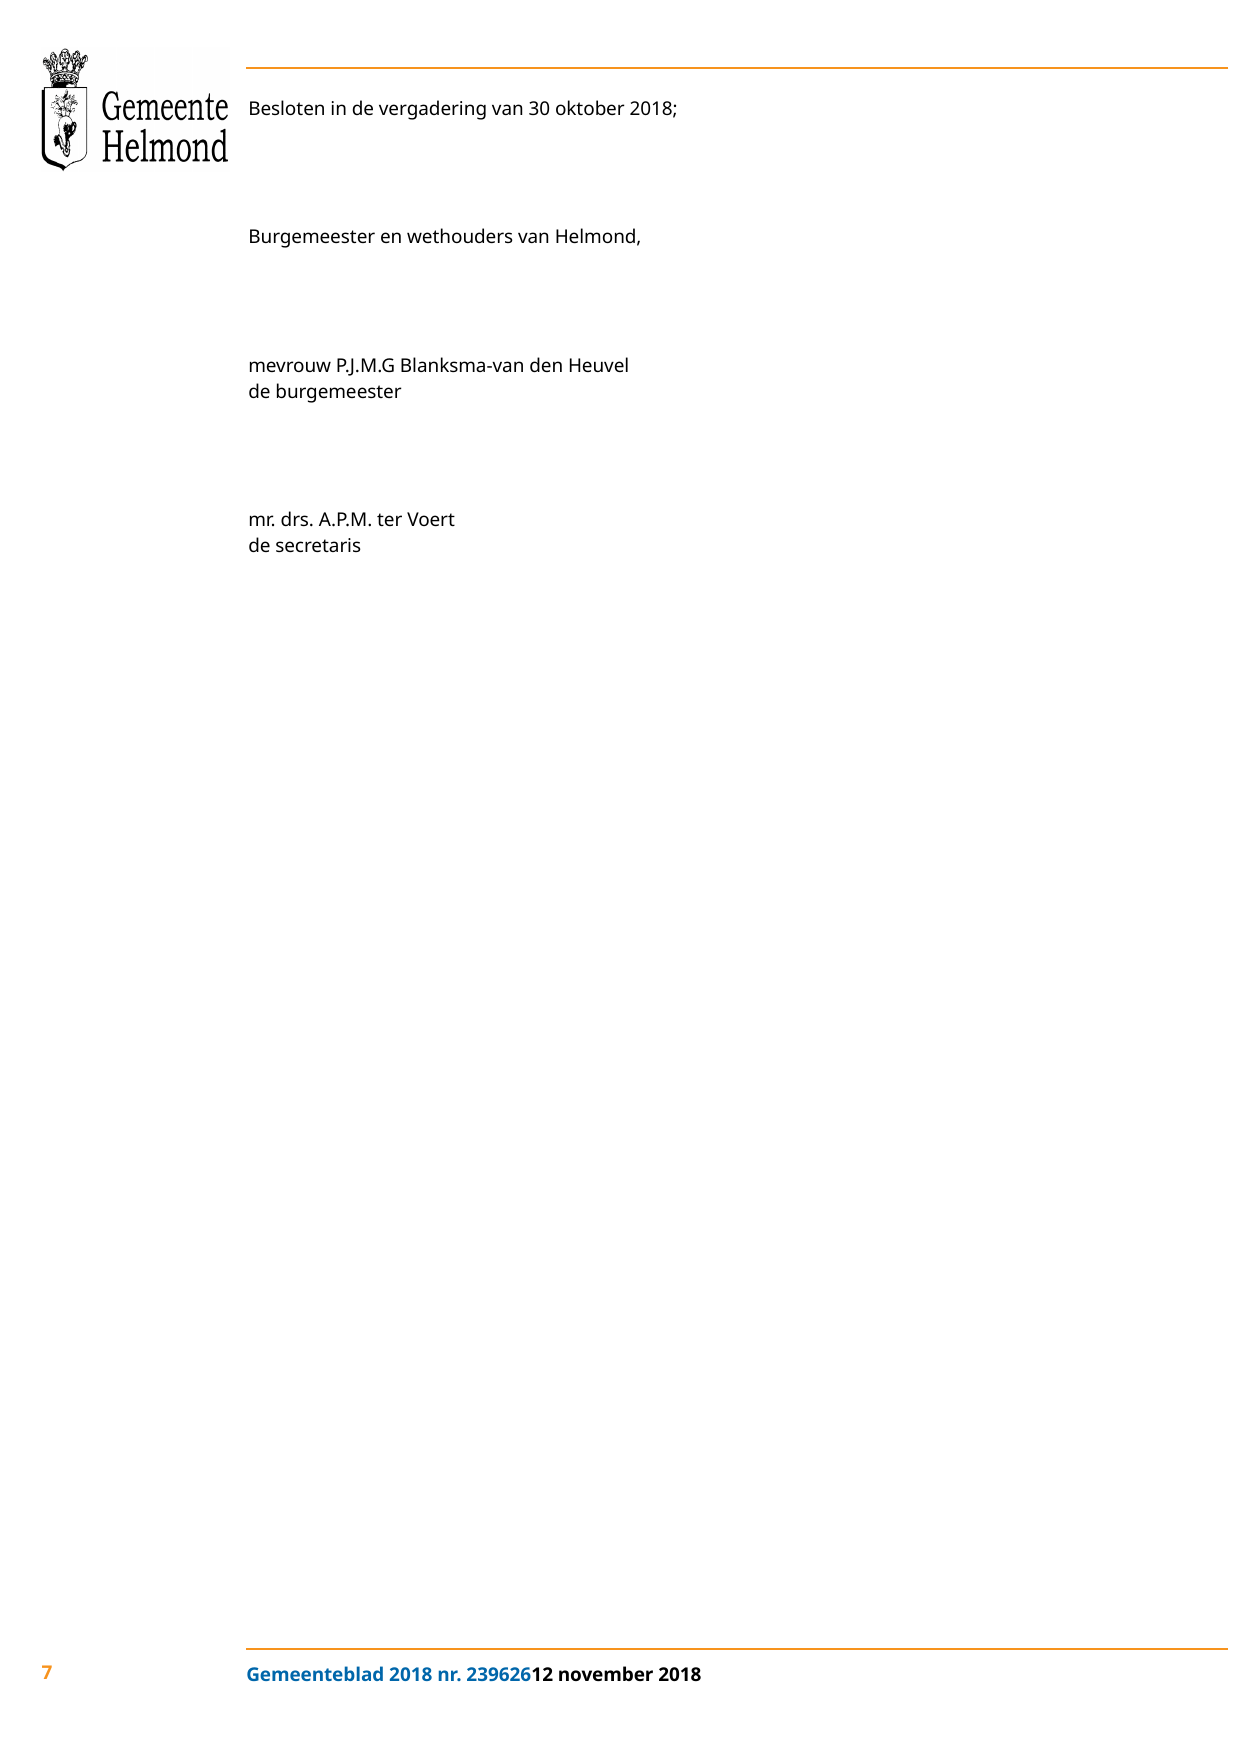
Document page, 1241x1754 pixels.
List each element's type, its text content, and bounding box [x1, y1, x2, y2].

text mr. drs. A.P.M. ter Voert [248, 506, 1152, 532]
text Besloten in de vergadering van 30 oktober 2018; [248, 95, 1152, 121]
text mevrouw P.J.M.G Blanksma-van den Heuvel [248, 352, 1152, 378]
text de secretaris [248, 532, 1152, 558]
text de burgemeester [248, 378, 1152, 403]
picture [41, 47, 231, 172]
text Burgemeester en wethouders van Helmond, [248, 223, 1152, 249]
